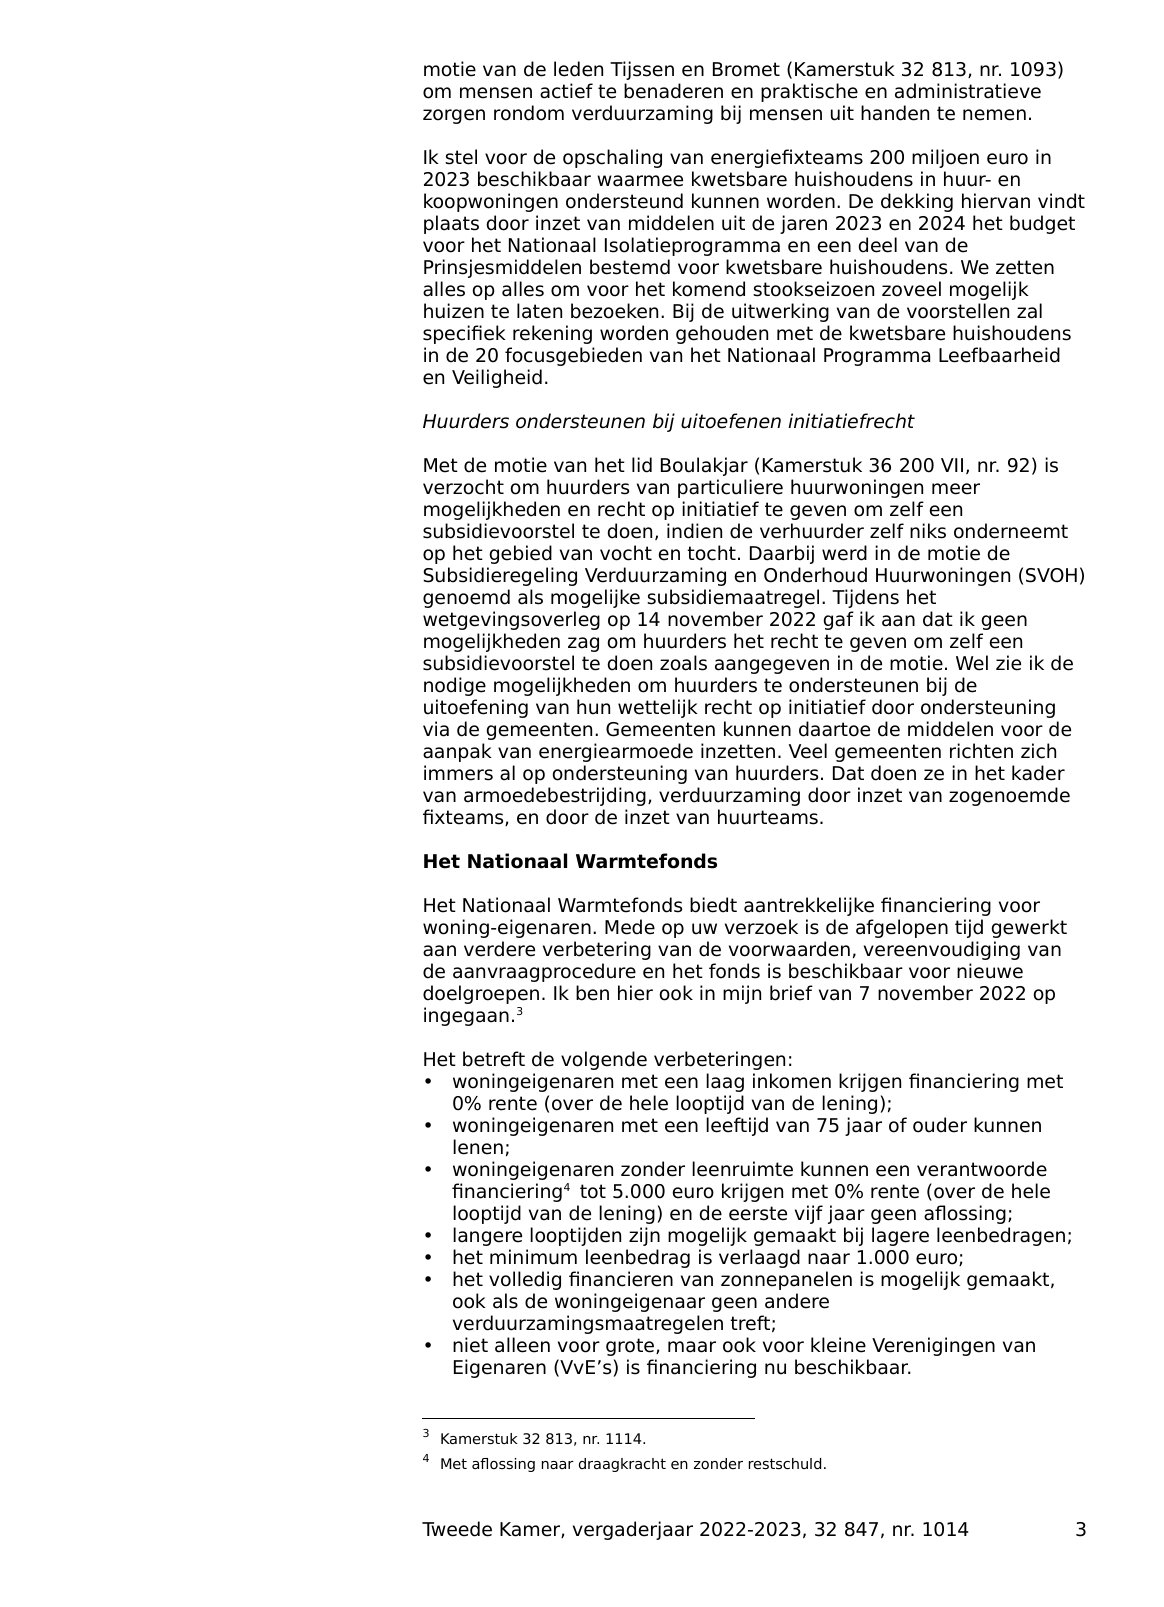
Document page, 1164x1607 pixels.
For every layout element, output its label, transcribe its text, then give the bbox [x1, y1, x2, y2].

subtitle Huurders ondersteunen bij uitoefenen initiatiefrecht [422, 411, 1087, 433]
text Het betreft de volgende verbeteringen: [422, 1049, 1087, 1071]
text • langere looptijden zijn mogelijk gemaakt bij lagere leenbedragen; [422, 1225, 1087, 1247]
text Met de motie van het lid Boulakjar (Kamerstuk 36 200 VII, nr. 92) is verzocht om huurders van particuliere huurwoningen meer mogelijkheden en recht op initiatief te geven om zelf een subsidievoorstel te doen, indien de verhuurder zelf niks onderneemt op het gebied van vocht en tocht. Daarbij werd in de motie de Subsidieregeling Verduurzaming en Onderhoud Huurwoningen (SVOH) genoemd als mogelijke subsidiemaatregel. Tijdens het wetgevingsoverleg op 14 november 2022 gaf ik aan dat ik geen mogelijkheden zag om huurders het recht te geven om zelf een subsidievoorstel te doen zoals aangegeven in de motie. Wel zie ik de nodige mogelijkheden om huurders te ondersteunen bij de uitoefening van hun wettelijk recht op initiatief door ondersteuning via de gemeenten. Gemeenten kunnen daartoe de middelen voor de aanpak van energiearmoede inzetten. Veel gemeenten richten zich immers al op ondersteuning van huurders. Dat doen ze in het kader van armoedebestrijding, verduurzaming door inzet van zogenoemde fixteams, en door de inzet van huurteams. [422, 455, 1087, 829]
subtitle Het Nationaal Warmtefonds [422, 851, 1087, 873]
text Ik stel voor de opschaling van energiefixteams 200 miljoen euro in 2023 beschikbaar waarmee kwetsbare huishoudens in huur- en koopwoningen ondersteund kunnen worden. De dekking hiervan vindt plaats door inzet van middelen uit de jaren 2023 en 2024 het budget voor het Nationaal Isolatieprogramma en een deel van de Prinsjesmiddelen bestemd voor kwetsbare huishoudens. We zetten alles op alles om voor het komend stookseizoen zoveel mogelijk huizen te laten bezoeken. Bij de uitwerking van de voorstellen zal specifiek rekening worden gehouden met de kwetsbare huishoudens in de 20 focusgebieden van het Nationaal Programma Leefbaarheid en Veiligheid. [422, 147, 1087, 389]
text Het Nationaal Warmtefonds biedt aantrekkelijke financiering voor woning-eigenaren. Mede op uw verzoek is de afgelopen tijd gewerkt aan verdere verbetering van de voorwaarden, vereenvoudiging van de aanvraagprocedure en het fonds is beschikbaar voor nieuwe doelgroepen. Ik ben hier ook in mijn brief van 7 november 2022 op ingegaan. [422, 895, 1087, 1027]
text • woningeigenaren met een laag inkomen krijgen financiering met 0% rente (over de hele looptijd van de lening); [422, 1071, 1087, 1115]
text • het volledig financieren van zonnepanelen is mogelijk gemaakt, ook als de woningeigenaar geen andere verduurzamingsmaatregelen treft; [422, 1269, 1087, 1335]
text • woningeigenaren met een leeftijd van 75 jaar of ouder kunnen lenen; [422, 1115, 1087, 1159]
text Kamerstuk 32 813, nr. 1114. [422, 1427, 1087, 1449]
text • het minimum leenbedrag is verlaagd naar 1.000 euro; [422, 1247, 1087, 1269]
text • woningeigenaren zonder leenruimte kunnen een verantwoorde financiering tot 5.000 euro krijgen met 0% rente (over de hele looptijd van de lening) en de eerste vijf jaar geen aflossing; [422, 1159, 1087, 1225]
text motie van de leden Tijssen en Bromet (Kamerstuk 32 813, nr. 1093) om mensen actief te benaderen en praktische en administratieve zorgen rondom verduurzaming bij mensen uit handen te nemen. [422, 59, 1087, 125]
text • niet alleen voor grote, maar ook voor kleine Verenigingen van Eigenaren (VvE’s) is financiering nu beschikbaar. [422, 1335, 1087, 1379]
text Met aflossing naar draagkracht en zonder restschuld. [422, 1452, 1087, 1474]
